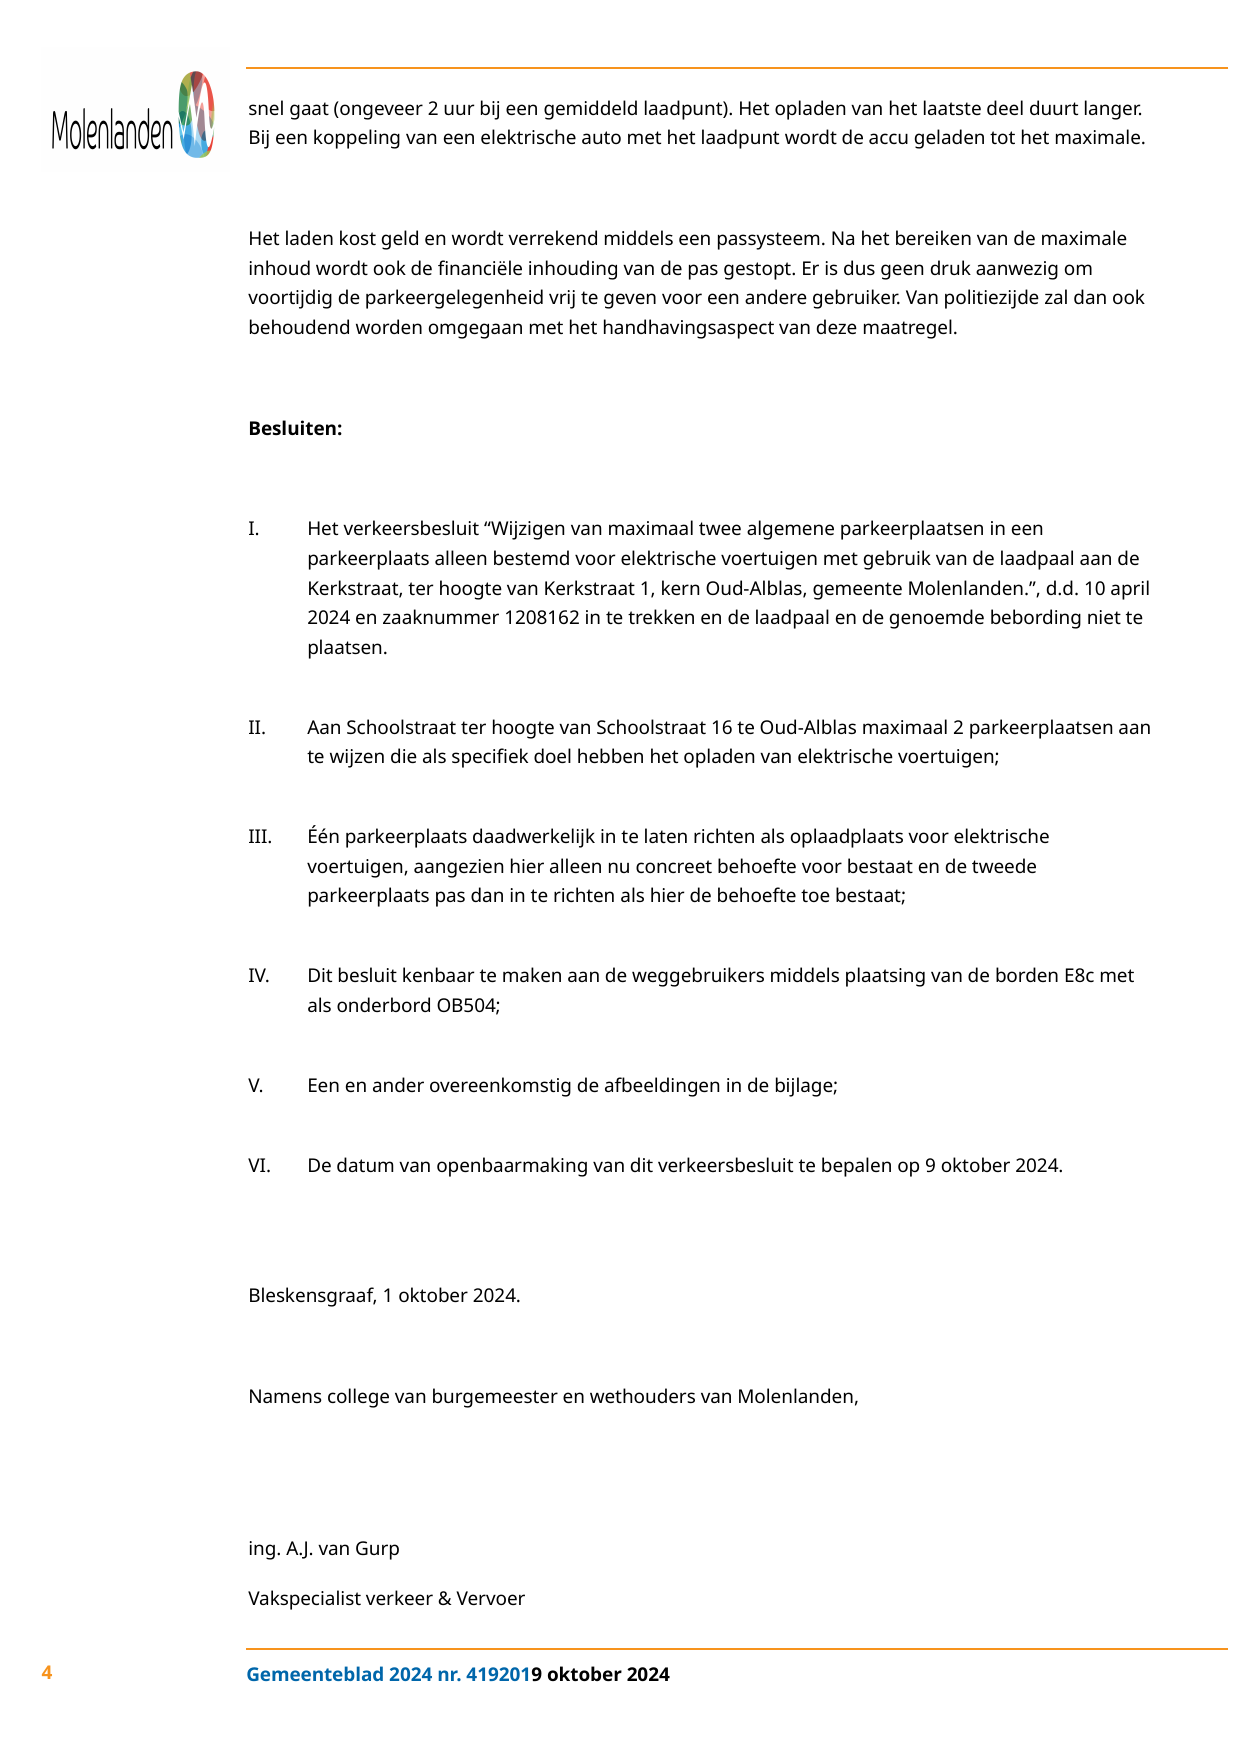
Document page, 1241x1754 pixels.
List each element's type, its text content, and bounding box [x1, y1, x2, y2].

list Een en ander overeenkomstig de afbeeldingen in de bijlage; [248, 1072, 1152, 1098]
list Aan Schoolstraat ter hoogte van Schoolstraat 16 te Oud-Alblas maximaal 2 parkeerplaatsen aan te wijzen die als specifiek doel hebben het opladen van elektrische voertuigen; [248, 714, 1152, 769]
text Besluiten: [248, 415, 1152, 441]
text Het laden kost geld en wordt verrekend middels een passysteem. Na het bereiken van de maximale inhoud wordt ook de financiële inhouding van de pas gestopt. Er is dus geen druk aanwezig om voortijdig de parkeergelegenheid vrij te geven voor een andere gebruiker. Van politiezijde zal dan ook behoudend worden omgegaan met het handhavingsaspect van deze maatregel. [248, 225, 1152, 340]
picture [41, 47, 231, 172]
text ing. A.J. van Gurp [248, 1535, 1152, 1561]
list Dit besluit kenbaar te maken aan de weggebruikers middels plaatsing van de borden E8c met als onderbord OB504; [248, 963, 1152, 1018]
text snel gaat (ongeveer 2 uur bij een gemiddeld laadpunt). Het opladen van het laatste deel duurt langer. Bij een koppeling van een elektrische auto met het laadpunt wordt de accu geladen tot het maximale. [248, 95, 1152, 150]
list Één parkeerplaats daadwerkelijk in te laten richten als oplaadplaats voor elektrische voertuigen, aangezien hier alleen nu concreet behoefte voor bestaat en de tweede parkeerplaats pas dan in te richten als hier de behoefte toe bestaat; [248, 823, 1152, 908]
text Bleskensgraaf, 1 oktober 2024. [248, 1283, 1152, 1308]
list Het verkeersbesluit “Wijzigen van maximaal twee algemene parkeerplaatsen in een parkeerplaats alleen bestemd voor elektrische voertuigen met gebruik van de laadpaal aan de Kerkstraat, ter hoogte van Kerkstraat 1, kern Oud-Alblas, gemeente Molenlanden.”, d.d. 10 april 2024 en zaaknummer 1208162 in te trekken en de laadpaal en de genoemde bebording niet te plaatsen. [248, 516, 1152, 660]
list De datum van openbaarmaking van dit verkeersbesluit te bepalen op 9 oktober 2024. [248, 1152, 1152, 1178]
text Vakspecialist verkeer & Vervoer [248, 1585, 1152, 1611]
text Namens college van burgemeester en wethouders van Molenlanden, [248, 1383, 1152, 1409]
